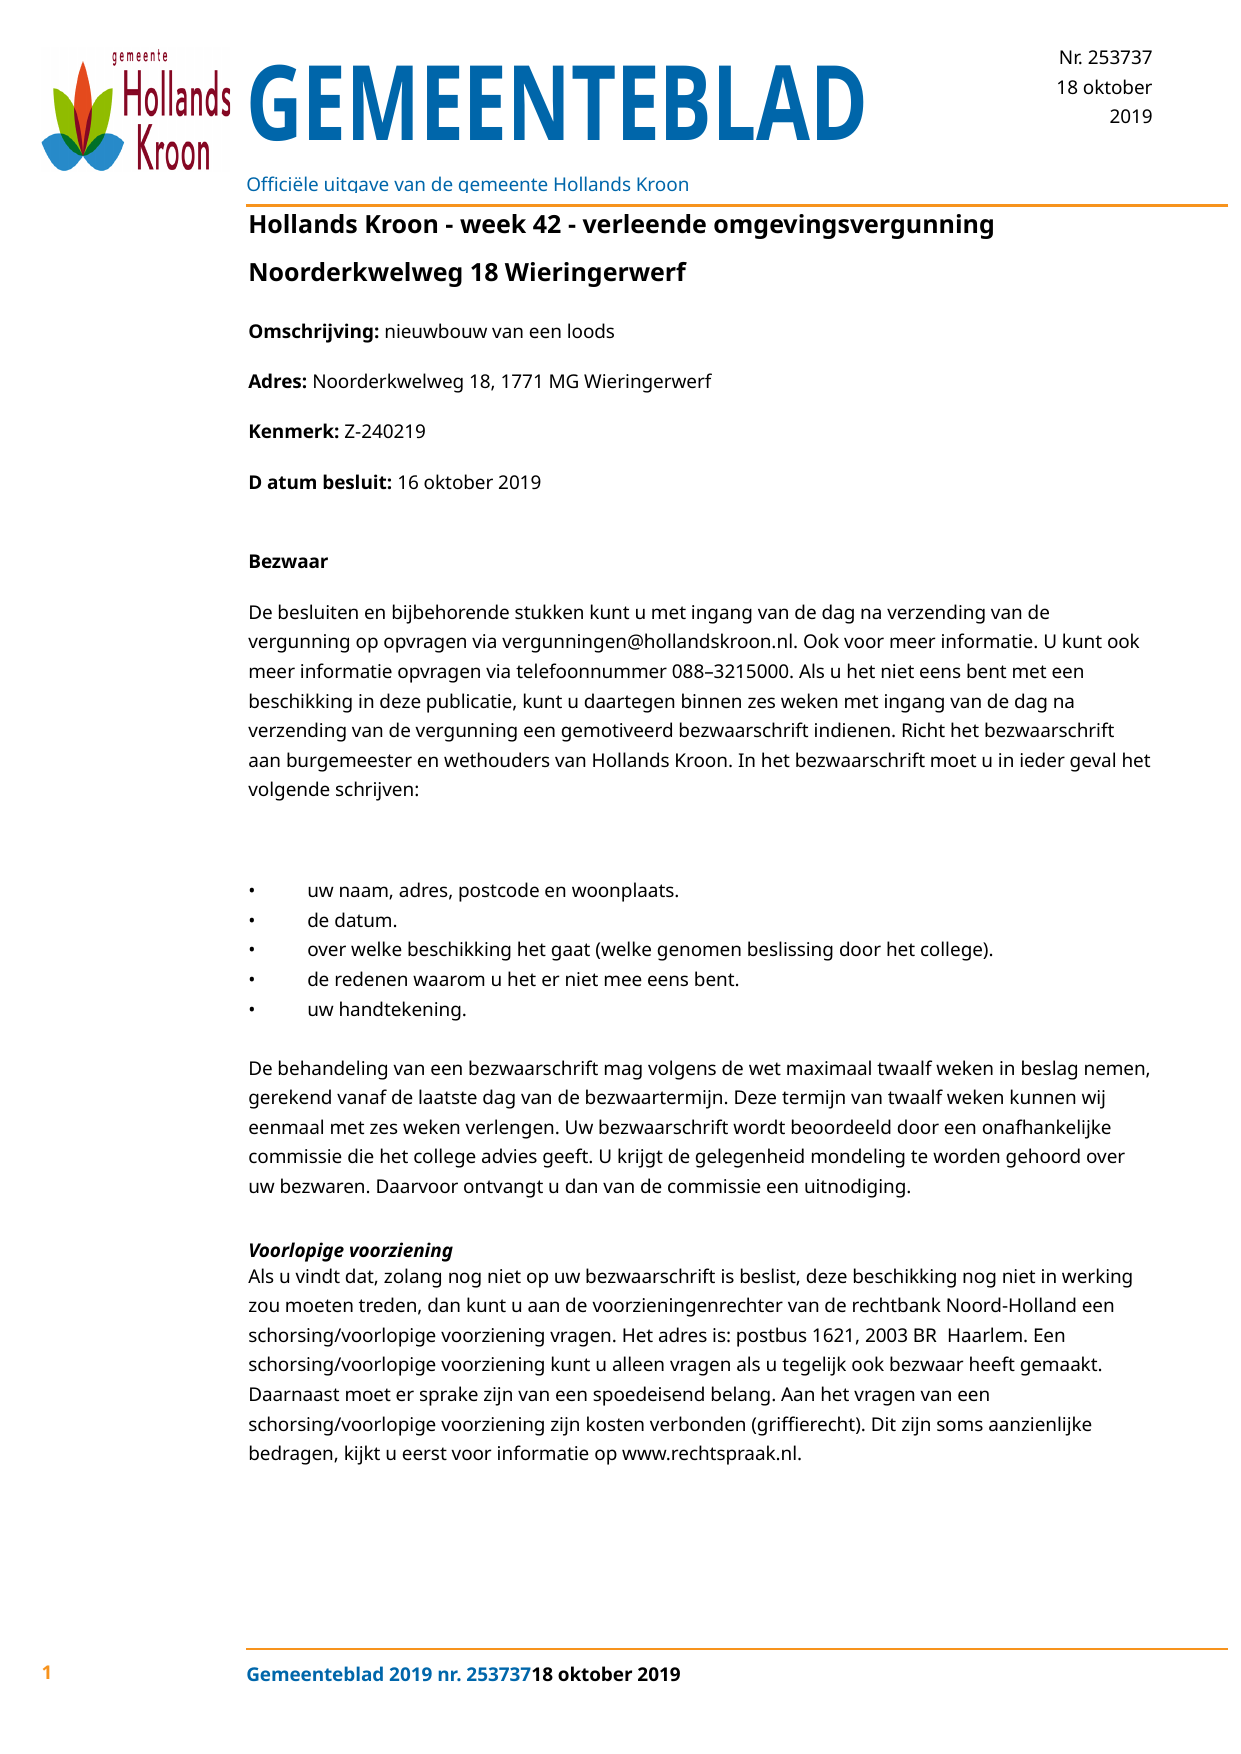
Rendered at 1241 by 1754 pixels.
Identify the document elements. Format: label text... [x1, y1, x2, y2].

table_header [700, 469, 1152, 495]
list de datum. [248, 907, 1152, 933]
list uw handtekening. [248, 996, 1152, 1021]
text De behandeling van een bezwaarschrift mag volgens de wet maximaal twaalf weken in beslag nemen, gerekend vanaf de laatste dag van de bezwaartermijn. Deze termijn van twaalf weken kunnen wij eenmaal met zes weken verlengen. Uw bezwaarschrift wordt beoordeeld door een onafhankelijke commissie die het college advies geeft. U krijgt de gelegenheid mondeling te worden gehoord over uw bezwaren. Daarvoor ontvangt u dan van de commissie een uitnodiging. [248, 1055, 1152, 1199]
text Omschrijving: nieuwbouw van een loods [248, 318, 1152, 344]
list de redenen waarom u het er niet mee eens bent. [248, 966, 1152, 992]
list over welke beschikking het gaat (welke genomen beslissing door het college). [248, 937, 1152, 962]
text Kenmerk: Z-240219 [248, 419, 1152, 444]
table_header D atum besluit: 16 oktober 2019 [248, 469, 700, 495]
text Als u vindt dat, zolang nog niet op uw bezwaarschrift is beslist, deze beschikking nog niet in werking zou moeten treden, dan kunt u aan de voorzieningenrechter van de rechtbank Noord-Holland een schorsing/voorlopige voorziening vragen. Het adres is: postbus 1621, 2003 BR Haarlem. Een schorsing/voorlopige voorziening kunt u alleen vragen als u tegelijk ook bezwaar heeft gemaakt. Daarnaast moet er sprake zijn van een spoedeisend belang. Aan het vragen van een schorsing/voorlopige voorziening zijn kosten verbonden (griffierecht). Dit zijn soms aanzienlijke bedragen, kijkt u eerst voor informatie op www.rechtspraak.nl. [248, 1263, 1152, 1466]
text Hollands Kroon - week 42 - verleende omgevingsvergunning Noorderkwelweg 18 Wieringerwerf [248, 207, 1152, 288]
picture [41, 47, 231, 172]
list uw naam, adres, postcode en woonplaats. [248, 877, 1152, 903]
text Bezwaar [248, 549, 1152, 574]
text Adres: Noorderkwelweg 18, 1771 MG Wieringerwerf [248, 368, 1152, 394]
text Voorlopige voorziening [248, 1237, 1152, 1263]
text De besluiten en bijbehorende stukken kunt u met ingang van de dag na verzending van de vergunning op opvragen via vergunningen@hollandskroon.nl. Ook voor meer informatie. U kunt ook meer informatie opvragen via telefoonnummer 088–3215000. Als u het niet eens bent met een beschikking in deze publicatie, kunt u daartegen binnen zes weken met ingang van de dag na verzending van de vergunning een gemotiveerd bezwaarschrift indienen. Richt het bezwaarschrift aan burgemeester en wethouders van Hollands Kroon. In het bezwaarschrift moet u in ieder geval het volgende schrijven: [248, 599, 1152, 802]
